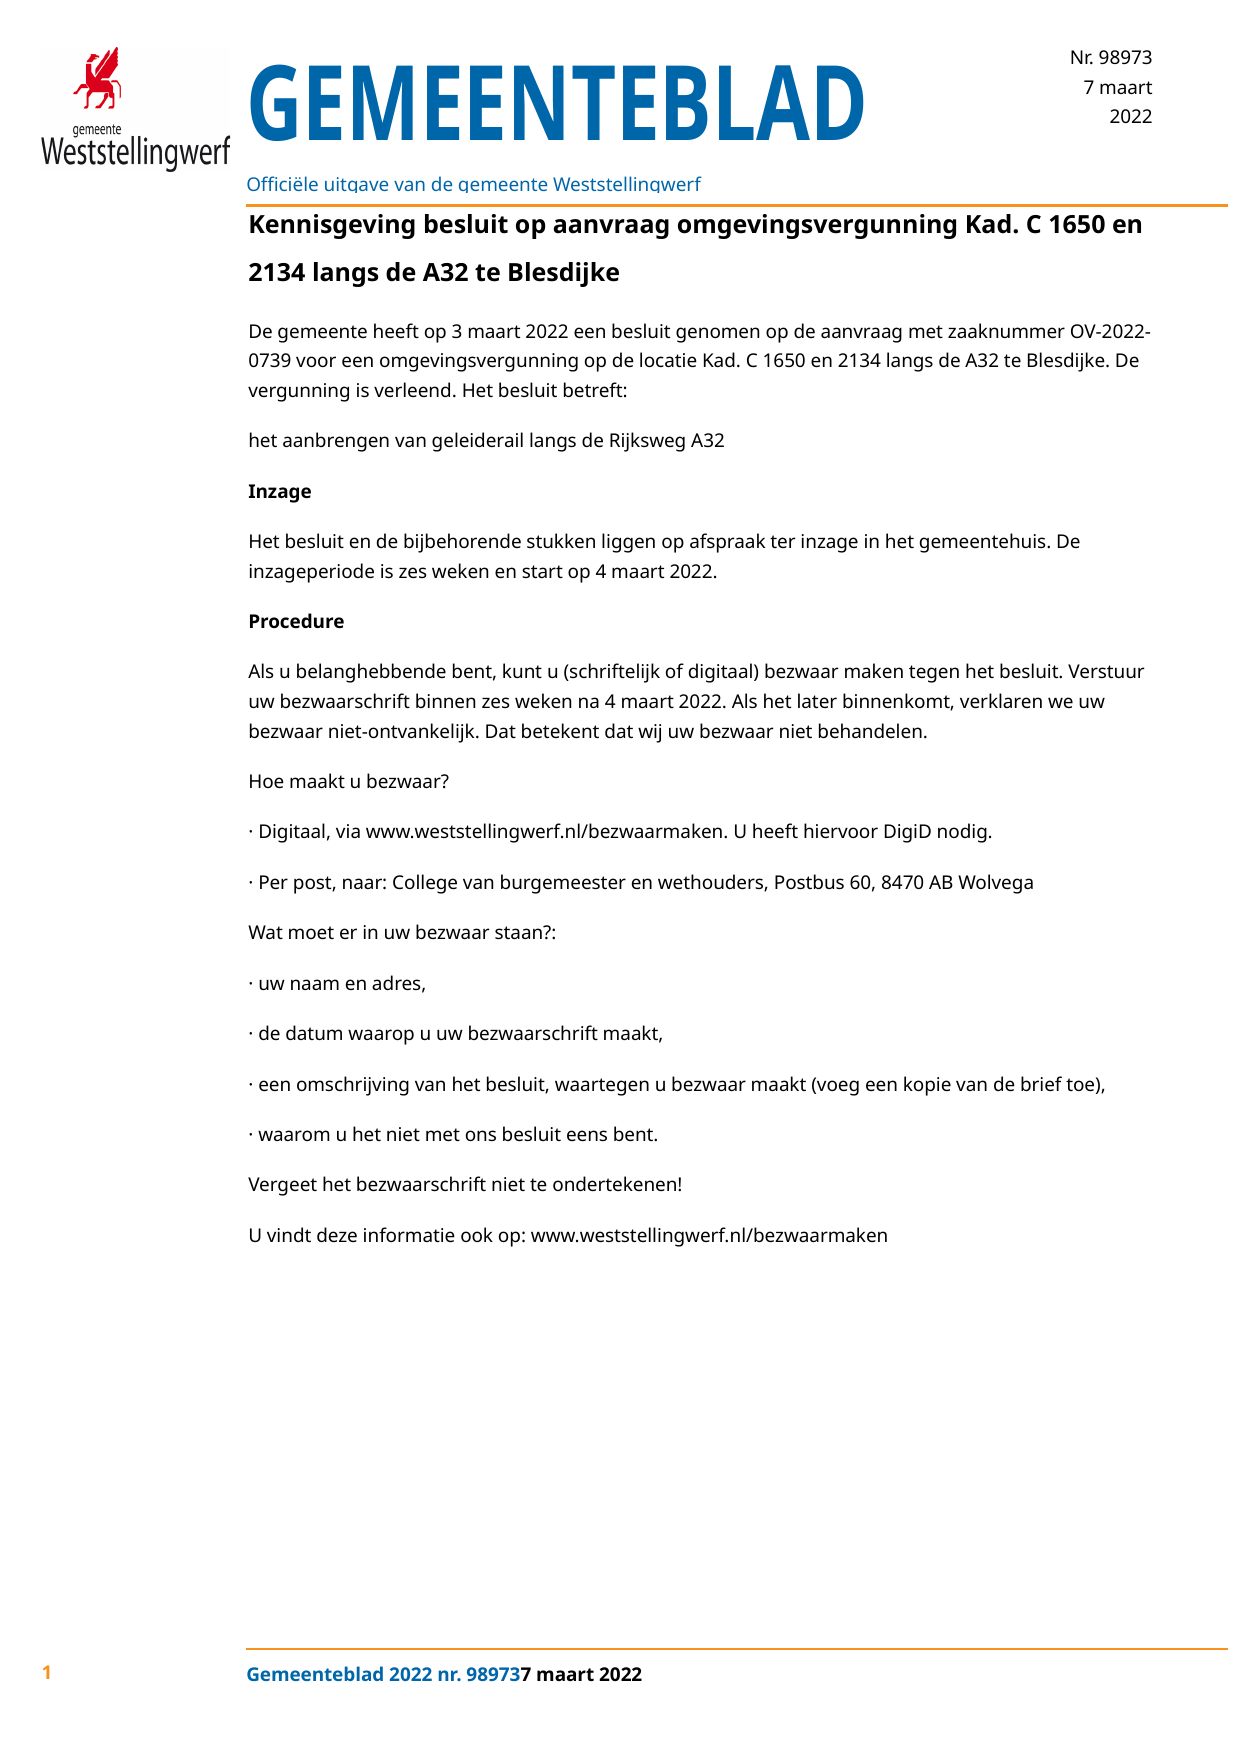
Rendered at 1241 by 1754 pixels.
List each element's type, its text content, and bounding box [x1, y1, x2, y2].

text Wat moet er in uw bezwaar staan?: [248, 919, 1152, 945]
text De gemeente heeft op 3 maart 2022 een besluit genomen op de aanvraag met zaaknummer OV-2022-0739 voor een omgevingsvergunning op de locatie Kad. C 1650 en 2134 langs de A32 te Blesdijke. De vergunning is verleend. Het besluit betreft: [248, 318, 1152, 403]
text · uw naam en adres, [248, 970, 1152, 996]
text · waarom u het niet met ons besluit eens bent. [248, 1121, 1152, 1147]
text · de datum waarop u uw bezwaarschrift maakt, [248, 1020, 1152, 1046]
text Procedure [248, 608, 1152, 634]
text · een omschrijving van het besluit, waartegen u bezwaar maakt (voeg een kopie van de brief toe), [248, 1071, 1152, 1097]
text U vindt deze informatie ook op: www.weststellingwerf.nl/bezwaarmaken [248, 1222, 1152, 1248]
text Vergeet het bezwaarschrift niet te ondertekenen! [248, 1172, 1152, 1197]
text het aanbrengen van geleiderail langs de Rijksweg A32 [248, 427, 1152, 453]
text Hoe maakt u bezwaar? [248, 768, 1152, 794]
text · Digitaal, via www.weststellingwerf.nl/bezwaarmaken. U heeft hiervoor DigiD nodig. [248, 819, 1152, 844]
text · Per post, naar: College van burgemeester en wethouders, Postbus 60, 8470 AB Wolvega [248, 869, 1152, 895]
text Als u belanghebbende bent, kunt u (schriftelijk of digitaal) bezwaar maken tegen het besluit. Verstuur uw bezwaarschrift binnen zes weken na 4 maart 2022. Als het later binnenkomt, verklaren we uw bezwaar niet-ontvankelijk. Dat betekent dat wij uw bezwaar niet behandelen. [248, 659, 1152, 744]
picture [41, 47, 231, 172]
text Het besluit en de bijbehorende stukken liggen op afspraak ter inzage in het gemeentehuis. De inzageperiode is zes weken en start op 4 maart 2022. [248, 528, 1152, 584]
text Inzage [248, 478, 1152, 504]
text Kennisgeving besluit op aanvraag omgevingsvergunning Kad. C 1650 en 2134 langs de A32 te Blesdijke [248, 207, 1152, 288]
